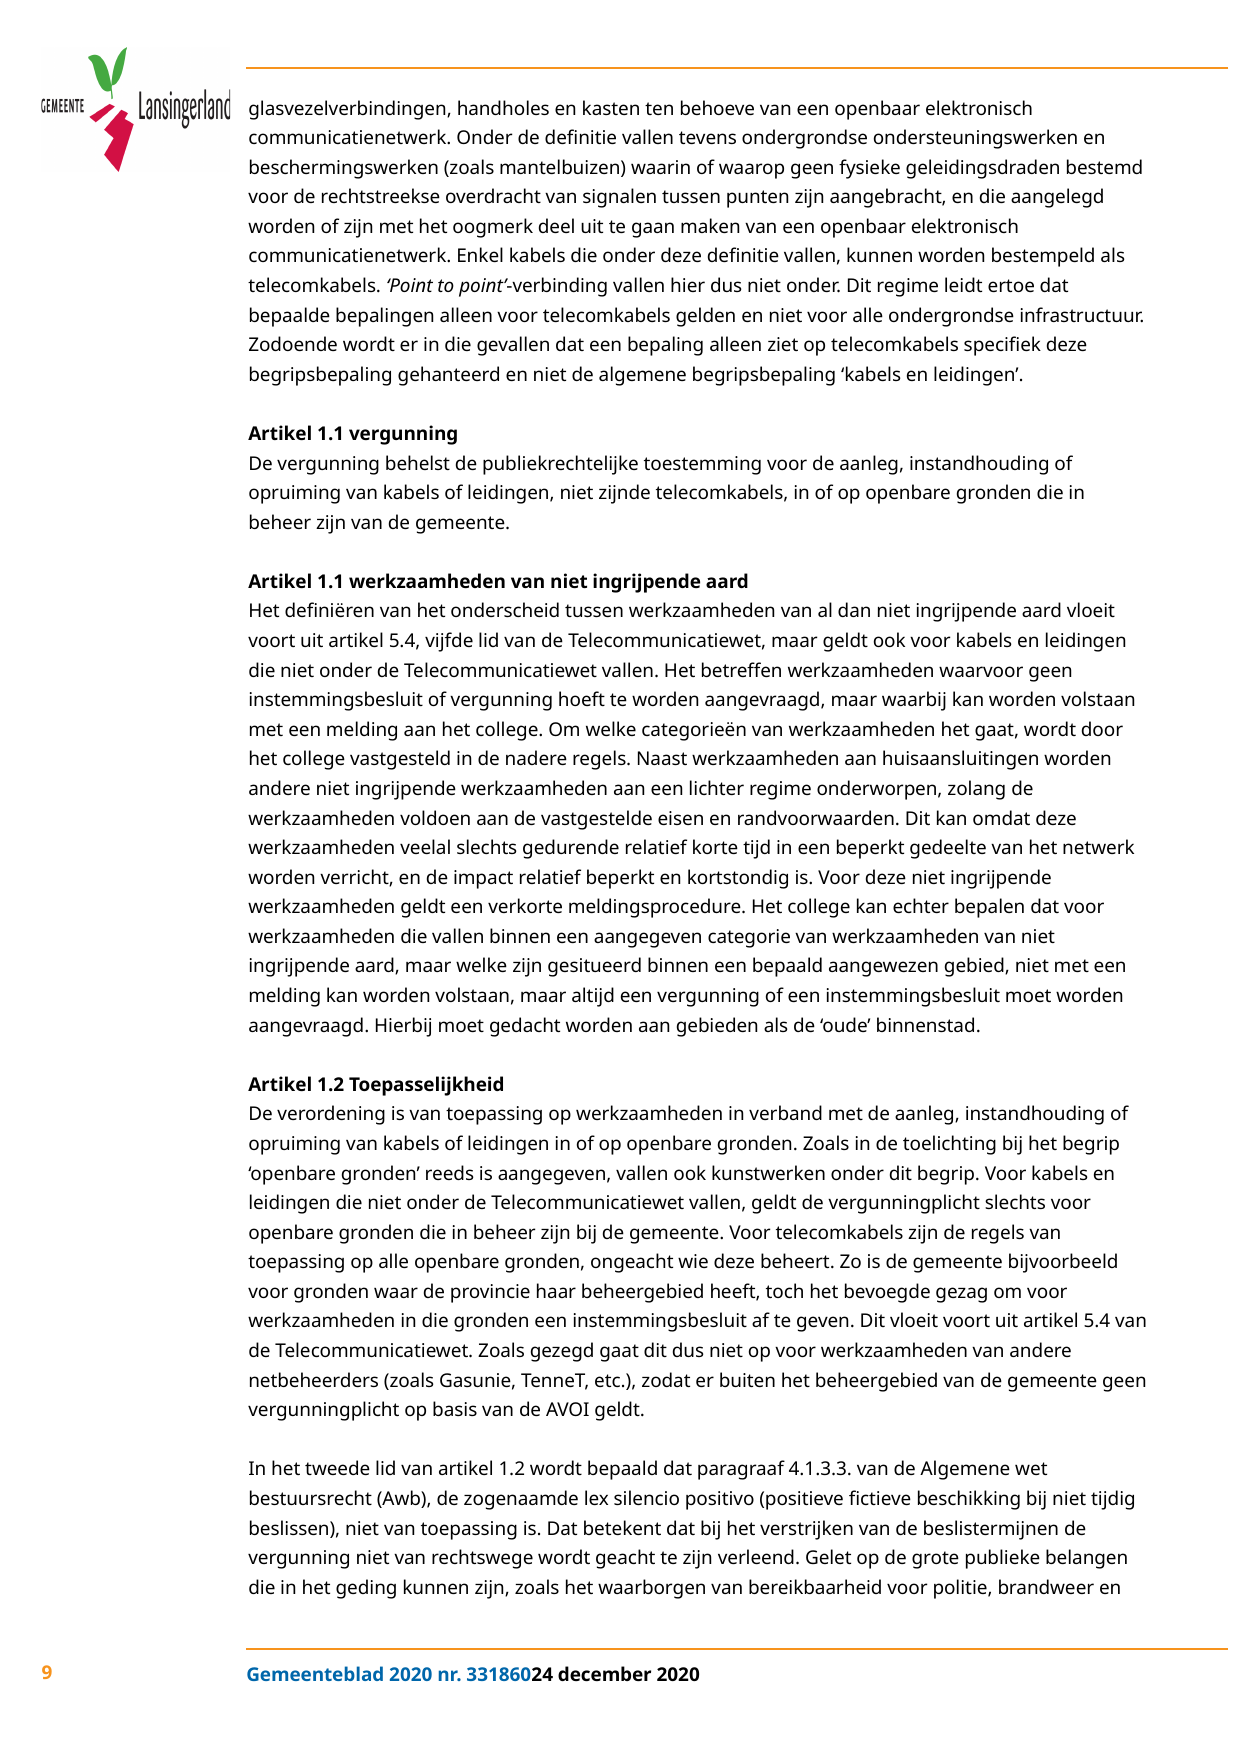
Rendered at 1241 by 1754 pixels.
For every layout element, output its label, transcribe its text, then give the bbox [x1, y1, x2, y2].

text De verordening is van toepassing op werkzaamheden in verband met de aanleg, instandhouding of opruiming van kabels of leidingen in of op openbare gronden. Zoals in de toelichting bij het begrip ‘openbare gronden’ reeds is aangegeven, vallen ook kunstwerken onder dit begrip. Voor kabels en leidingen die niet onder de Telecommunicatiewet vallen, geldt de vergunningplicht slechts voor openbare gronden die in beheer zijn bij de gemeente. Voor telecomkabels zijn de regels van toepassing op alle openbare gronden, ongeacht wie deze beheert. Zo is de gemeente bijvoorbeeld voor gronden waar de provincie haar beheergebied heeft, toch het bevoegde gezag om voor werkzaamheden in die gronden een instemmingsbesluit af te geven. Dit vloeit voort uit artikel 5.4 van de Telecommunicatiewet. Zoals gezegd gaat dit dus niet op voor werkzaamheden van andere netbeheerders (zoals Gasunie, TenneT, etc.), zodat er buiten het beheergebied van de gemeente geen vergunningplicht op basis van de AVOI geldt. [248, 1101, 1152, 1422]
text In het tweede lid van artikel 1.2 wordt bepaald dat paragraaf 4.1.3.3. van de Algemene wet bestuursrecht (Awb), de zogenaamde lex silencio positivo (positieve fictieve beschikking bij niet tijdig beslissen), niet van toepassing is. Dat betekent dat bij het verstrijken van de beslistermijnen de vergunning niet van rechtswege wordt geacht te zijn verleend. Gelet op de grote publieke belangen die in het geding kunnen zijn, zoals het waarborgen van bereikbaarheid voor politie, brandweer en [248, 1456, 1152, 1600]
text Het definiëren van het onderscheid tussen werkzaamheden van al dan niet ingrijpende aard vloeit voort uit artikel 5.4, vijfde lid van de Telecommunicatiewet, maar geldt ook voor kabels en leidingen die niet onder de Telecommunicatiewet vallen. Het betreffen werkzaamheden waarvoor geen instemmingsbesluit of vergunning hoeft te worden aangevraagd, maar waarbij kan worden volstaan met een melding aan het college. Om welke categorieën van werkzaamheden het gaat, wordt door het college vastgesteld in de nadere regels. Naast werkzaamheden aan huisaansluitingen worden andere niet ingrijpende werkzaamheden aan een lichter regime onderworpen, zolang de werkzaamheden voldoen aan de vastgestelde eisen en randvoorwaarden. Dit kan omdat deze werkzaamheden veelal slechts gedurende relatief korte tijd in een beperkt gedeelte van het netwerk worden verricht, en de impact relatief beperkt en kortstondig is. Voor deze niet ingrijpende werkzaamheden geldt een verkorte meldingsprocedure. Het college kan echter bepalen dat voor werkzaamheden die vallen binnen een aangegeven categorie van werkzaamheden van niet ingrijpende aard, maar welke zijn gesitueerd binnen een bepaald aangewezen gebied, niet met een melding kan worden volstaan, maar altijd een vergunning of een instemmingsbesluit moet worden aangevraagd. Hierbij moet gedacht worden aan gebieden als de ‘oude’ binnenstad. [248, 598, 1152, 1038]
text Artikel 1.1 werkzaamheden van niet ingrijpende aard [248, 568, 1152, 594]
text glasvezelverbindingen, handholes en kasten ten behoeve van een openbaar elektronisch communicatienetwerk. Onder de definitie vallen tevens ondergrondse ondersteuningswerken en beschermingswerken (zoals mantelbuizen) waarin of waarop geen fysieke geleidingsdraden bestemd voor de rechtstreekse overdracht van signalen tussen punten zijn aangebracht, en die aangelegd worden of zijn met het oogmerk deel uit te gaan maken van een openbaar elektronisch communicatienetwerk. Enkel kabels die onder deze definitie vallen, kunnen worden bestempeld als telecomkabels. ‘Point to point’-verbinding vallen hier dus niet onder. Dit regime leidt ertoe dat bepaalde bepalingen alleen voor telecomkabels gelden en niet voor alle ondergrondse infrastructuur. Zodoende wordt er in die gevallen dat een bepaling alleen ziet op telecomkabels specifiek deze begripsbepaling gehanteerd en niet de algemene begripsbepaling ‘kabels en leidingen’. [248, 95, 1152, 387]
text De vergunning behelst de publiekrechtelijke toestemming voor de aanleg, instandhouding of opruiming van kabels of leidingen, niet zijnde telecomkabels, in of op openbare gronden die in beheer zijn van de gemeente. [248, 450, 1152, 535]
text Artikel 1.1 vergunning [248, 420, 1152, 446]
picture [41, 47, 231, 172]
text Artikel 1.2 Toepasselijkheid [248, 1071, 1152, 1097]
